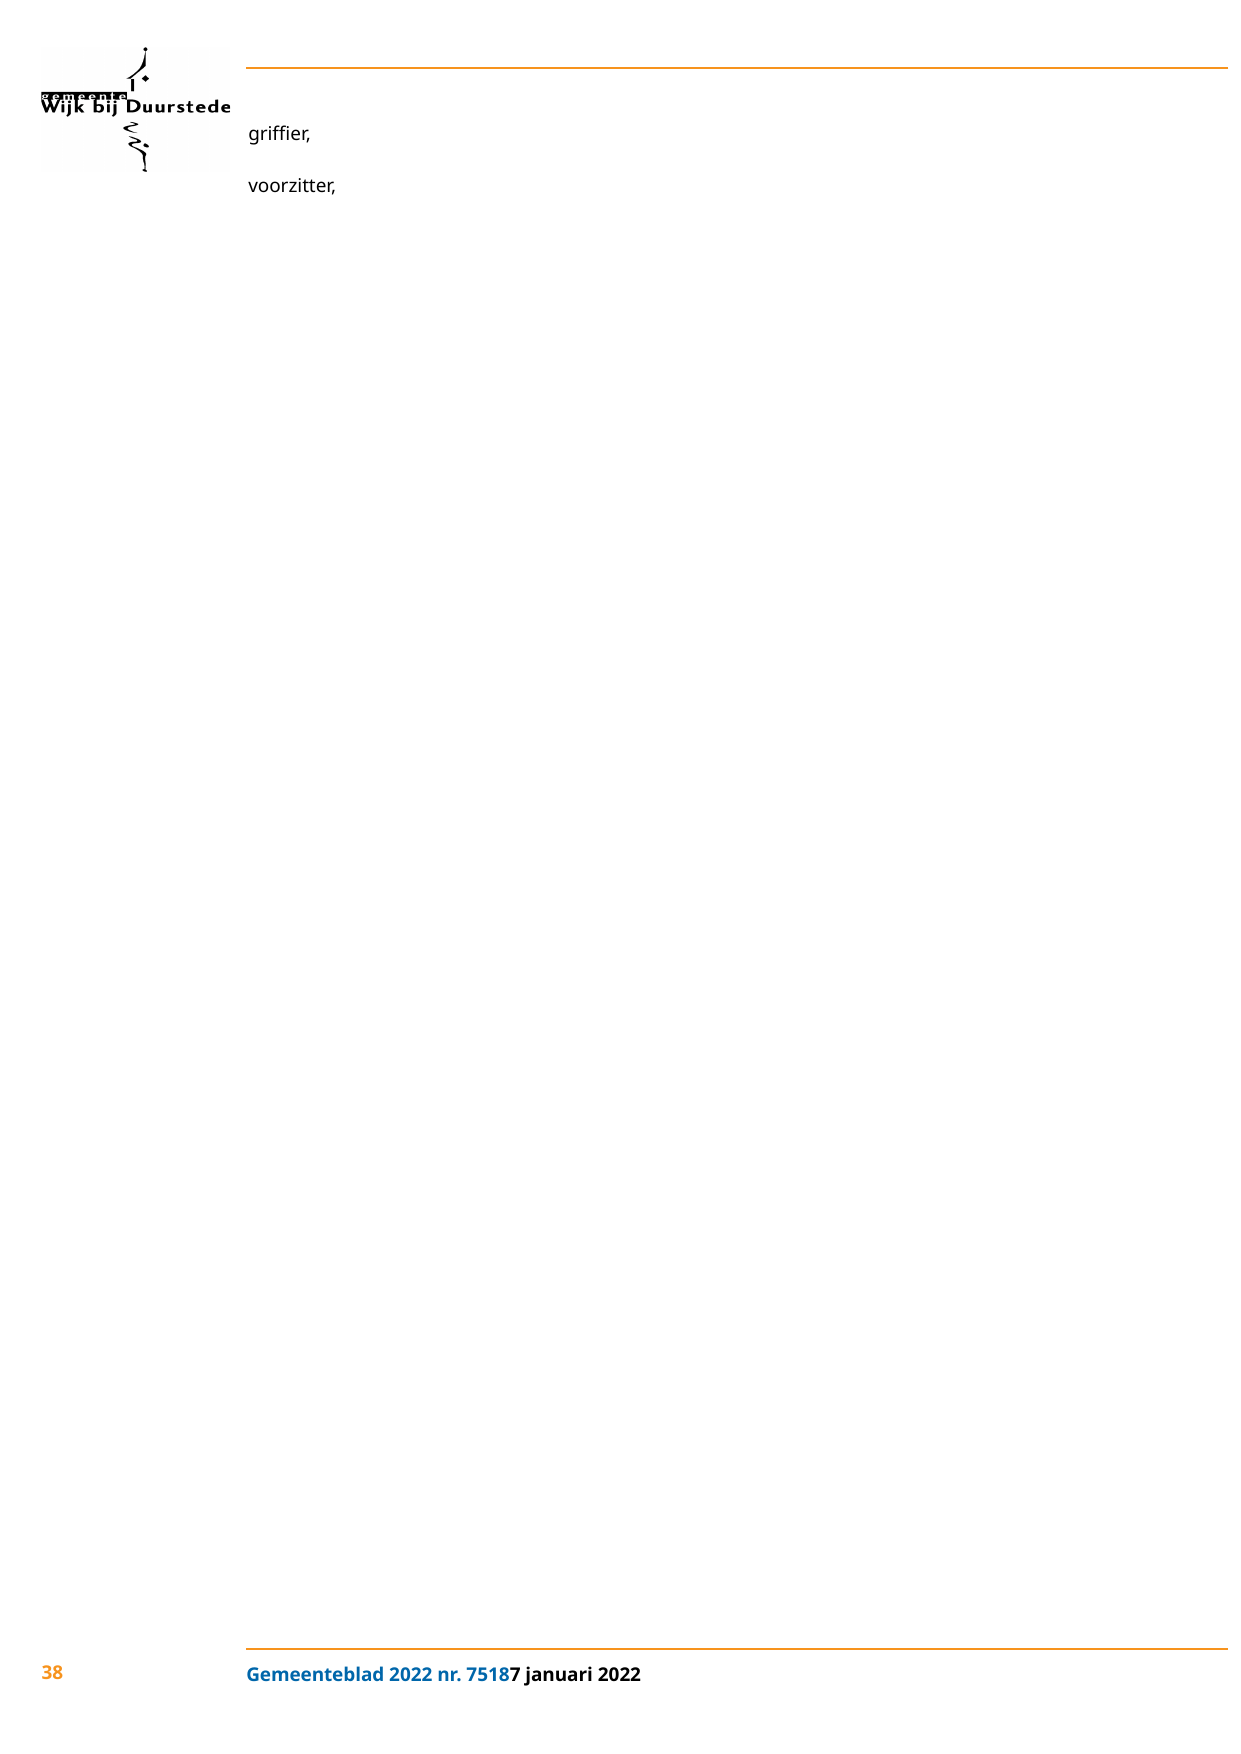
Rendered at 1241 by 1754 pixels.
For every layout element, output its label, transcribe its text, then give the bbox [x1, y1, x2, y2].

text voorzitter, [248, 172, 1152, 198]
picture [41, 47, 231, 172]
text griffier, [248, 121, 1152, 146]
